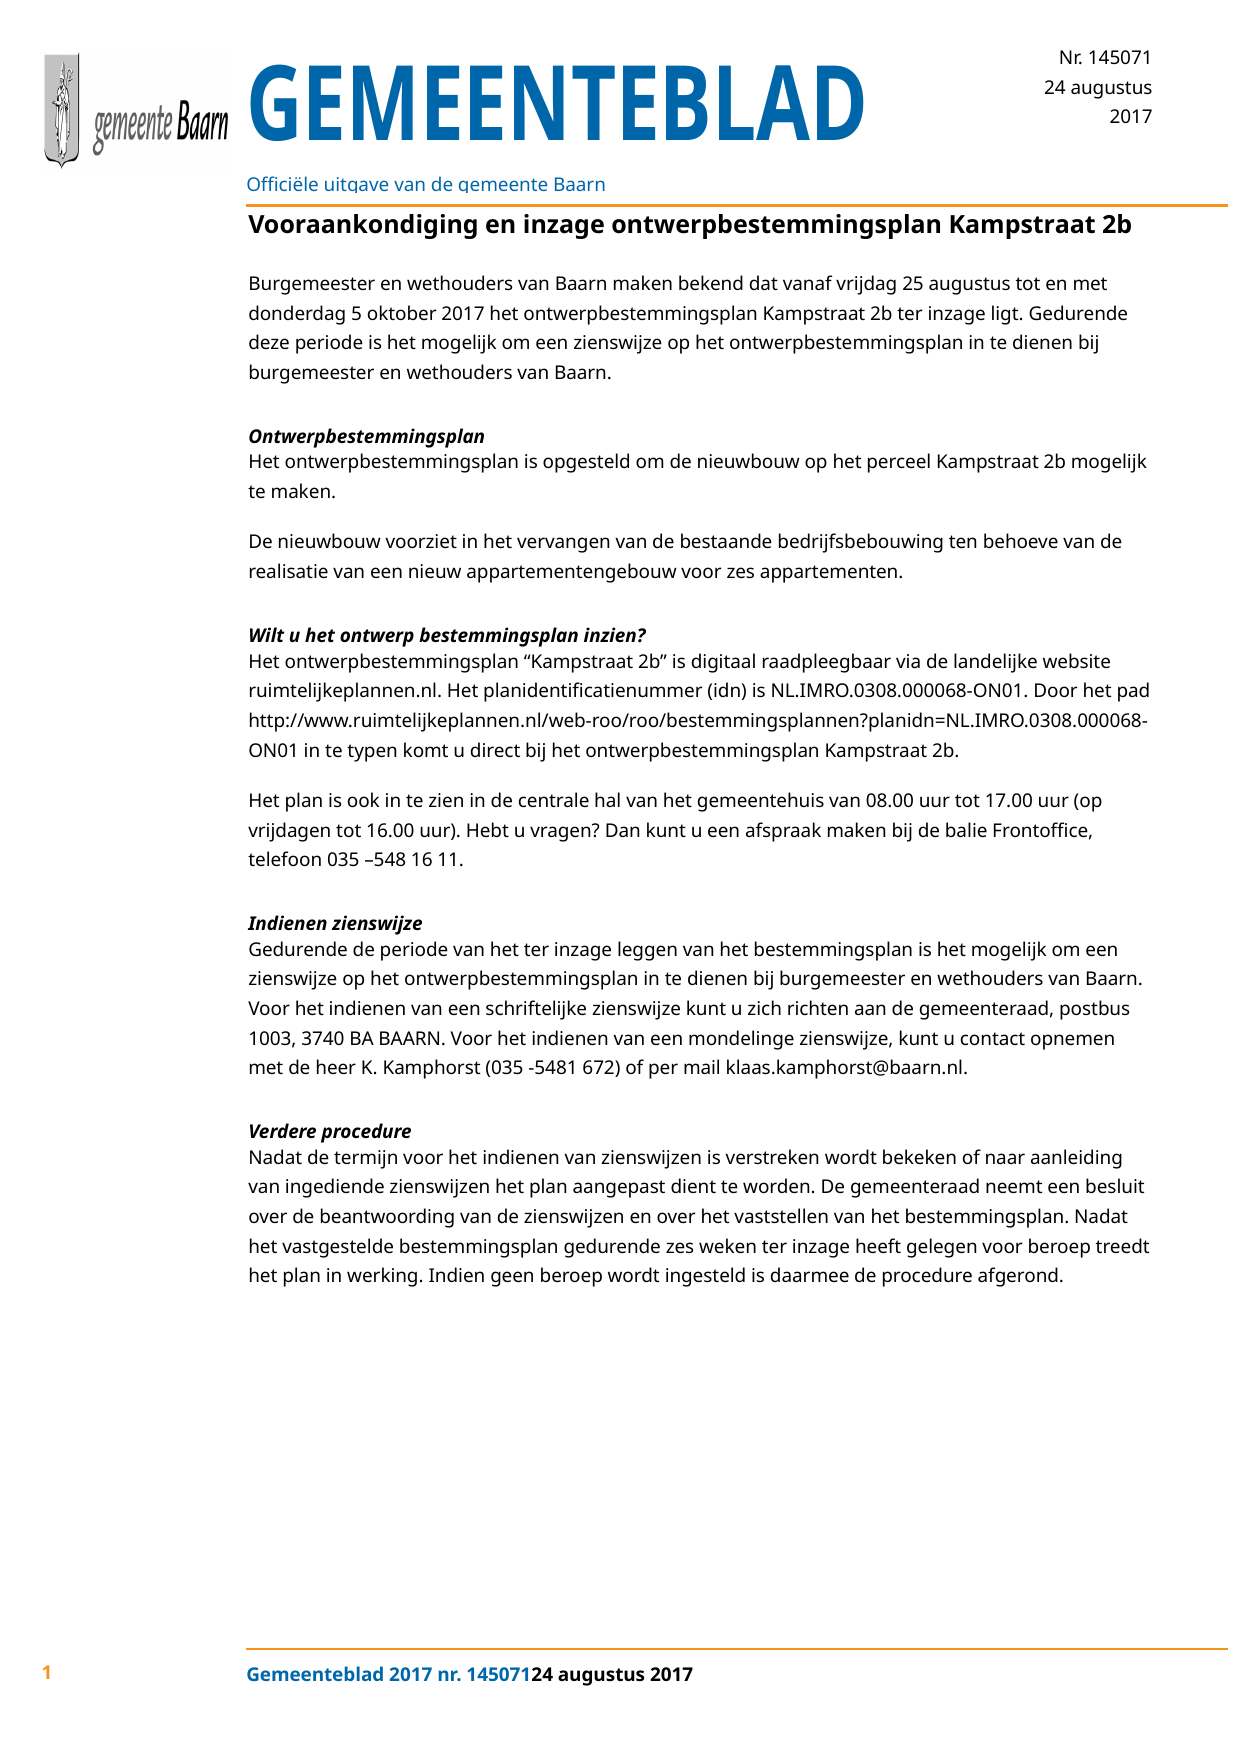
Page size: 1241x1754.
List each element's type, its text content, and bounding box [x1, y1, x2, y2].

text Gedurende de periode van het ter inzage leggen van het bestemmingsplan is het mogelijk om een zienswijze op het ontwerpbestemmingsplan in te dienen bij burgemeester en wethouders van Baarn. Voor het indienen van een schriftelijke zienswijze kunt u zich richten aan de gemeenteraad, postbus 1003, 3740 BA BAARN. Voor het indienen van een mondelinge zienswijze, kunt u contact opnemen met de heer K. Kamphorst (035 -5481 672) of per mail klaas.kamphorst@baarn.nl. [248, 936, 1152, 1080]
text Vooraankondiging en inzage ontwerpbestemmingsplan Kampstraat 2b [248, 207, 1152, 241]
text Indienen zienswijze [248, 910, 1152, 936]
picture [41, 47, 231, 172]
text Verdere procedure [248, 1118, 1152, 1144]
text Burgemeester en wethouders van Baarn maken bekend dat vanaf vrijdag 25 augustus tot en met donderdag 5 oktober 2017 het ontwerpbestemmingsplan Kampstraat 2b ter inzage ligt. Gedurende deze periode is het mogelijk om een zienswijze op het ontwerpbestemmingsplan in te dienen bij burgemeester en wethouders van Baarn. [248, 270, 1152, 385]
text De nieuwbouw voorziet in het vervangen van de bestaande bedrijfsbebouwing ten behoeve van de realisatie van een nieuw appartementengebouw voor zes appartementen. [248, 529, 1152, 584]
text Ontwerpbestemmingsplan [248, 423, 1152, 449]
text Het plan is ook in te zien in de centrale hal van het gemeentehuis van 08.00 uur tot 17.00 uur (op vrijdagen tot 16.00 uur). Hebt u vragen? Dan kunt u een afspraak maken bij de balie Frontoffice, telefoon 035 –548 16 11. [248, 787, 1152, 872]
text Wilt u het ontwerp bestemmingsplan inzien? [248, 622, 1152, 648]
text Nadat de termijn voor het indienen van zienswijzen is verstreken wordt bekeken of naar aanleiding van ingediende zienswijzen het plan aangepast dient te worden. De gemeenteraad neemt een besluit over de beantwoording van de zienswijzen en over het vaststellen van het bestemmingsplan. Nadat het vastgestelde bestemmingsplan gedurende zes weken ter inzage heeft gelegen voor beroep treedt het plan in werking. Indien geen beroep wordt ingesteld is daarmee de procedure afgerond. [248, 1144, 1152, 1288]
text Het ontwerpbestemmingsplan is opgesteld om de nieuwbouw op het perceel Kampstraat 2b mogelijk te maken. [248, 449, 1152, 504]
text Het ontwerpbestemmingsplan “Kampstraat 2b” is digitaal raadpleegbaar via de landelijke website ruimtelijkeplannen.nl. Het planidentificatienummer (idn) is NL.IMRO.0308.000068-ON01. Door het pad http://www.ruimtelijkeplannen.nl/web-roo/roo/bestemmingsplannen?planidn=NL.IMRO.0308.000068-ON01 in te typen komt u direct bij het ontwerpbestemmingsplan Kampstraat 2b. [248, 648, 1152, 762]
